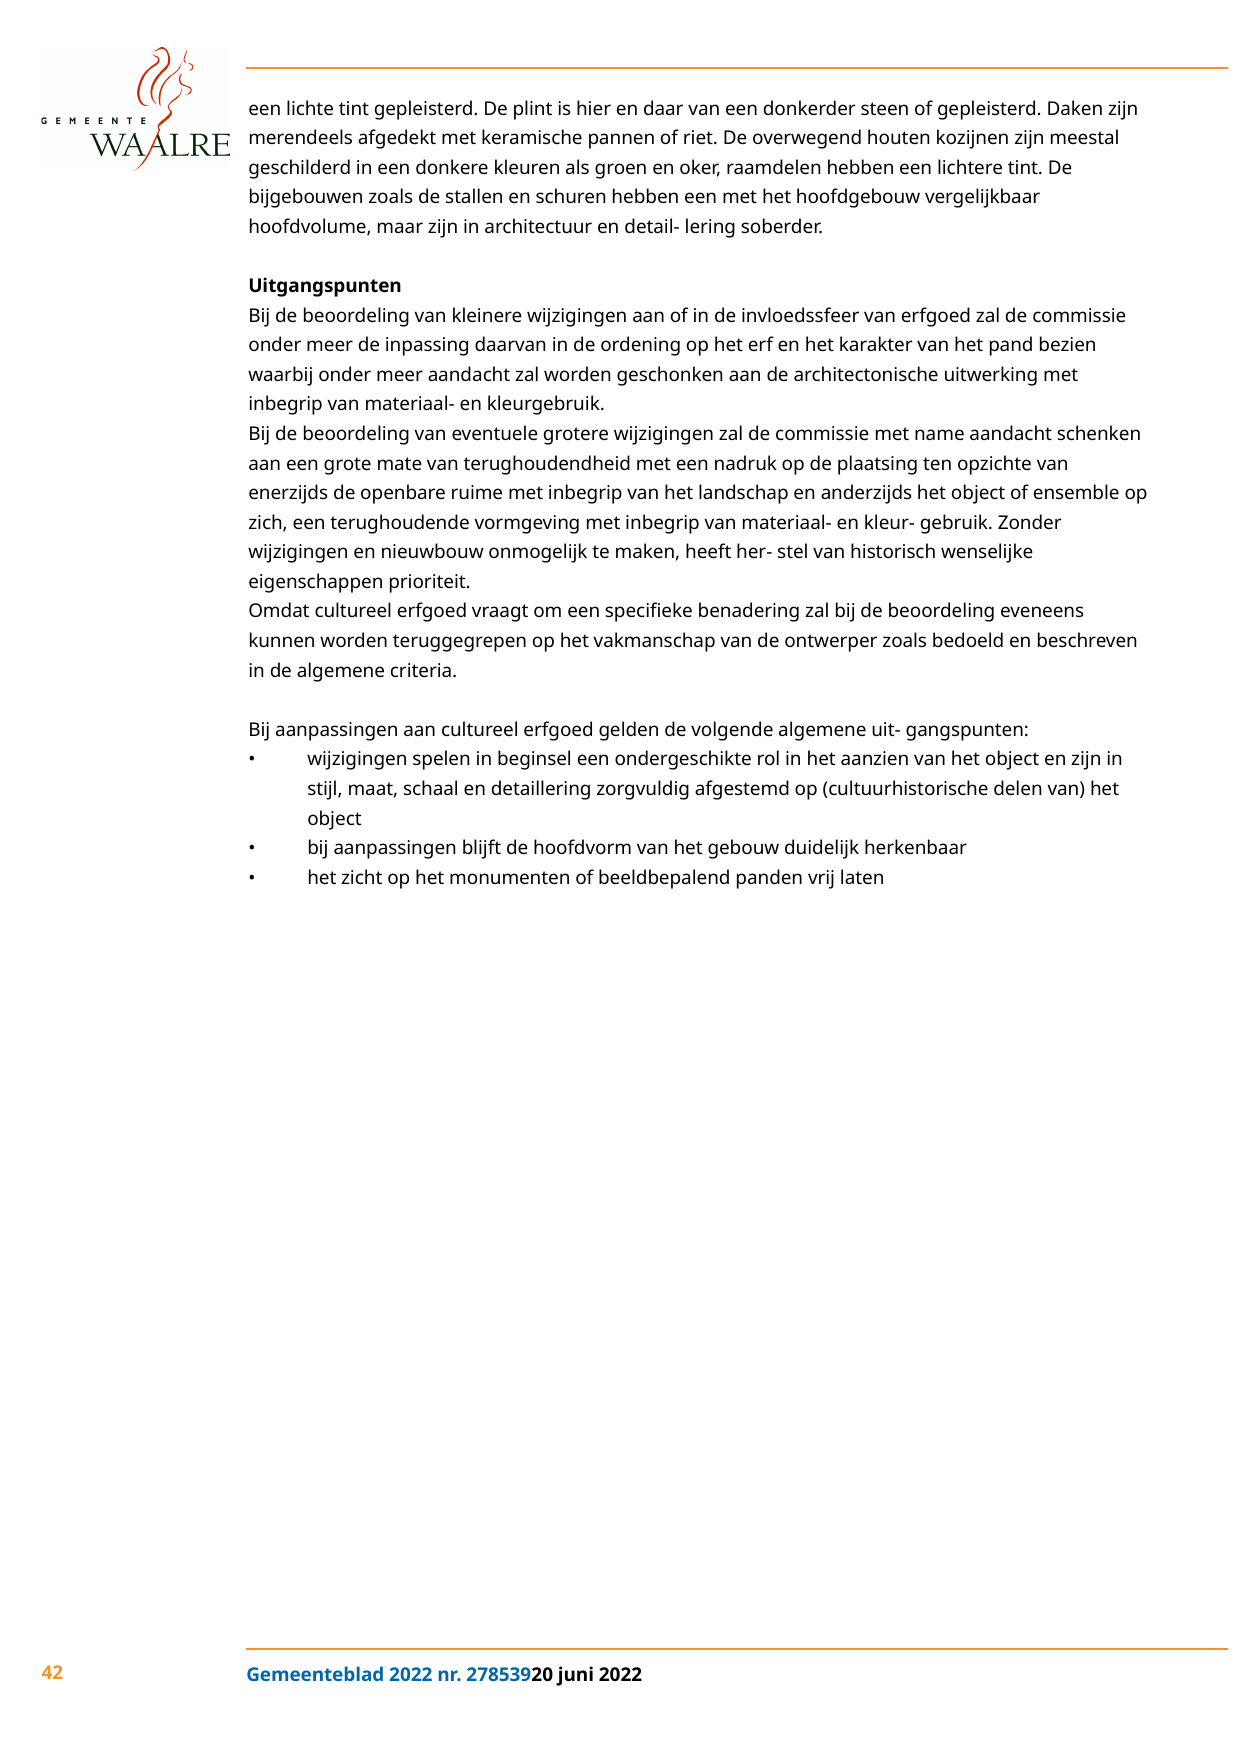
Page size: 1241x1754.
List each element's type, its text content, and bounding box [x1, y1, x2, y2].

text Uitgangspunten [248, 272, 1152, 298]
list bij aanpassingen blijft de hoofdvorm van het gebouw duidelijk herkenbaar [248, 834, 1152, 860]
list wijzigingen spelen in beginsel een ondergeschikte rol in het aanzien van het object en zijn in stijl, maat, schaal en detaillering zorgvuldig afgestemd op (cultuurhistorische delen van) het object [248, 746, 1152, 831]
text een lichte tint gepleisterd. De plint is hier en daar van een donkerder steen of gepleisterd. Daken zijn merendeels afgedekt met keramische pannen of riet. De overwegend houten kozijnen zijn meestal geschilderd in een donkere kleuren als groen en oker, raamdelen hebben een lichtere tint. De bijgebouwen zoals de stallen en schuren hebben een met het hoofdgebouw vergelijkbaar hoofdvolume, maar zijn in architectuur en detail- lering soberder. [248, 95, 1152, 239]
text Bij aanpassingen aan cultureel erfgoed gelden de volgende algemene uit- gangspunten: [248, 716, 1152, 742]
picture [41, 47, 231, 172]
text Bij de beoordeling van eventuele grotere wijzigingen zal de commissie met name aandacht schenken aan een grote mate van terughoudendheid met een nadruk op de plaatsing ten opzichte van enerzijds de openbare ruime met inbegrip van het landschap en anderzijds het object of ensemble op zich, een terughoudende vormgeving met inbegrip van materiaal- en kleur- gebruik. Zonder wijzigingen en nieuwbouw onmogelijk te maken, heeft her- stel van historisch wenselijke eigenschappen prioriteit. [248, 420, 1152, 594]
text Omdat cultureel erfgoed vraagt om een specifieke benadering zal bij de beoordeling eveneens kunnen worden teruggegrepen op het vakmanschap van de ontwerper zoals bedoeld en beschreven in de algemene criteria. [248, 598, 1152, 683]
list het zicht op het monumenten of beeldbepalend panden vrij laten [248, 864, 1152, 890]
text Bij de beoordeling van kleinere wijzigingen aan of in de invloedssfeer van erfgoed zal de commissie onder meer de inpassing daarvan in de ordening op het erf en het karakter van het pand bezien waarbij onder meer aandacht zal worden geschonken aan de architectonische uitwerking met inbegrip van materiaal- en kleurgebruik. [248, 302, 1152, 416]
